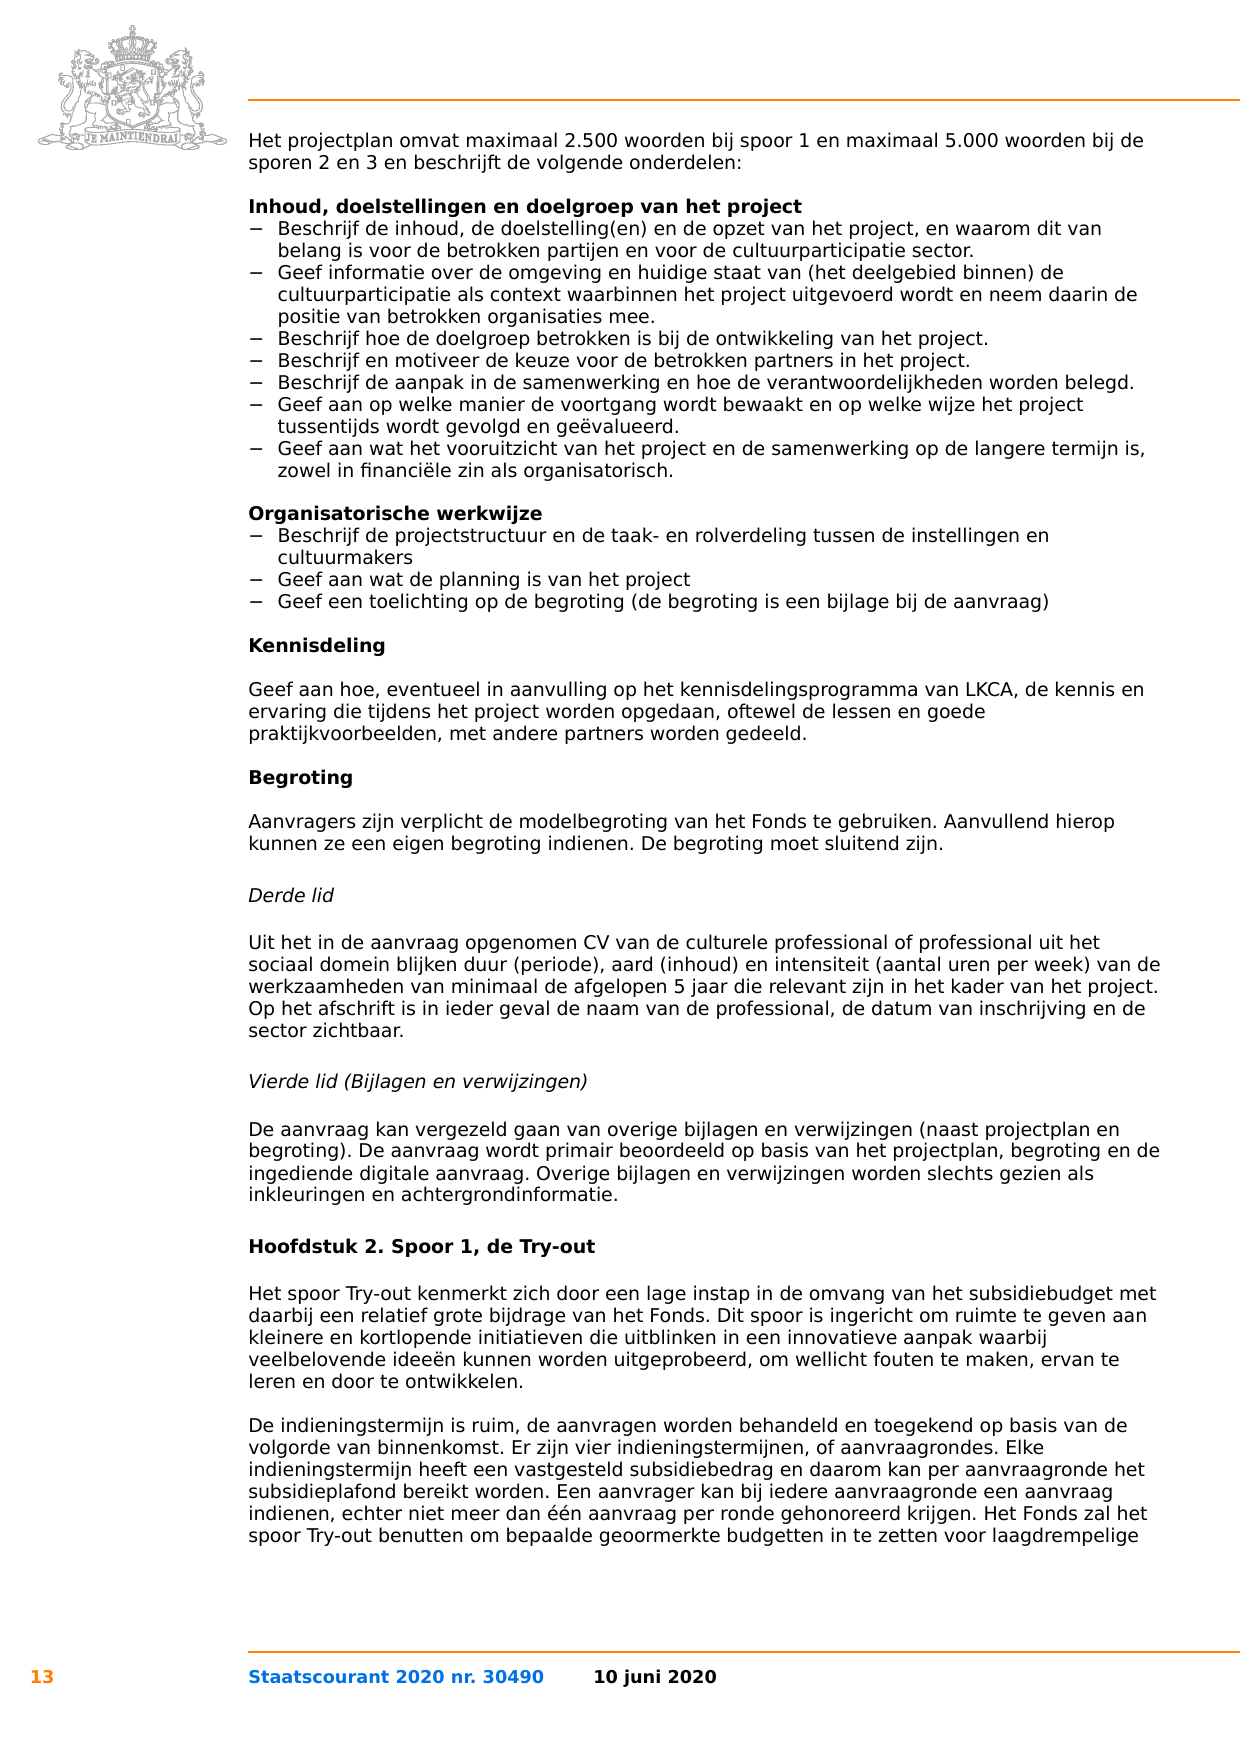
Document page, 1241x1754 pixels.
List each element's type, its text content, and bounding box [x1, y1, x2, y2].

text − Beschrijf de inhoud, de doelstelling(en) en de opzet van het project, en waarom dit van belang is voor de betrokken partijen en voor de cultuurparticipatie sector. [248, 218, 1163, 262]
text De indieningstermijn is ruim, de aanvragen worden behandeld en toegekend op basis van de volgorde van binnenkomst. Er zijn vier indieningstermijnen, of aanvraagrondes. Elke indieningstermijn heeft een vastgesteld subsidiebedrag en daarom kan per aanvraagronde het subsidieplafond bereikt worden. Een aanvrager kan bij iedere aanvraagronde een aanvraag indienen, echter niet meer dan één aanvraag per ronde gehonoreerd krijgen. Het Fonds zal het spoor Try-out benutten om bepaalde geoormerkte budgetten in te zetten voor laagdrempelige [248, 1415, 1163, 1547]
text Uit het in de aanvraag opgenomen CV van de culturele professional of professional uit het sociaal domein blijken duur (periode), aard (inhoud) en intensiteit (aantal uren per week) van de werkzaamheden van minimaal de afgelopen 5 jaar die relevant zijn in het kader van het project. Op het afschrift is in ieder geval de naam van de professional, de datum van inschrijving en de sector zichtbaar. [248, 932, 1163, 1041]
subtitle Begroting [248, 767, 1163, 789]
text − Geef aan wat de planning is van het project [248, 569, 1163, 591]
subtitle Derde lid [248, 884, 1163, 907]
picture [38, 25, 227, 150]
text − Geef informatie over de omgeving en huidige staat van (het deelgebied binnen) de cultuurparticipatie als context waarbinnen het project uitgevoerd wordt en neem daarin de positie van betrokken organisaties mee. [248, 262, 1163, 328]
subtitle Inhoud, doelstellingen en doelgroep van het project [248, 196, 1163, 218]
text − Beschrijf de aanpak in de samenwerking en hoe de verantwoordelijkheden worden belegd. [248, 372, 1163, 393]
text Het spoor Try-out kenmerkt zich door een lage instap in de omvang van het subsidiebudget met daarbij een relatief grote bijdrage van het Fonds. Dit spoor is ingericht om ruimte te geven aan kleinere en kortlopende initiatieven die uitblinken in een innovatieve aanpak waarbij veelbelovende ideeën kunnen worden uitgeprobeerd, om wellicht fouten te maken, ervan te leren en door te ontwikkelen. [248, 1283, 1163, 1393]
text − Beschrijf de projectstructuur en de taak- en rolverdeling tussen de instellingen en cultuurmakers [248, 525, 1163, 569]
text − Beschrijf hoe de doelgroep betrokken is bij de ontwikkeling van het project. [248, 328, 1163, 349]
subtitle Vierde lid (Bijlagen en verwijzingen) [248, 1071, 1163, 1093]
text − Beschrijf en motiveer de keuze voor de betrokken partners in het project. [248, 349, 1163, 372]
text Aanvragers zijn verplicht de modelbegroting van het Fonds te gebruiken. Aanvullend hierop kunnen ze een eigen begroting indienen. De begroting moet sluitend zijn. [248, 811, 1163, 854]
text Het projectplan omvat maximaal 2.500 woorden bij spoor 1 en maximaal 5.000 woorden bij de sporen 2 en 3 en beschrijft de volgende onderdelen: [248, 130, 1163, 174]
text De aanvraag kan vergezeld gaan van overige bijlagen en verwijzingen (naast projectplan en begroting). De aanvraag wordt primair beoordeeld op basis van het projectplan, begroting en de ingediende digitale aanvraag. Overige bijlagen en verwijzingen worden slechts gezien als inkleuringen en achtergrondinformatie. [248, 1118, 1163, 1206]
text − Geef aan op welke manier de voortgang wordt bewaakt en op welke wijze het project tussentijds wordt gevolgd en geëvalueerd. [248, 393, 1163, 437]
text − Geef een toelichting op de begroting (de begroting is een bijlage bij de aanvraag) [248, 591, 1163, 613]
text Geef aan hoe, eventueel in aanvulling op het kennisdelingsprogramma van LKCA, de kennis en ervaring die tijdens het project worden opgedaan, oftewel de lessen en goede praktijkvoorbeelden, met andere partners worden gedeeld. [248, 679, 1163, 745]
text − Geef aan wat het vooruitzicht van het project en de samenwerking op de langere termijn is, zowel in financiële zin als organisatorisch. [248, 437, 1163, 481]
subtitle Kennisdeling [248, 635, 1163, 657]
subtitle Hoofdstuk 2. Spoor 1, de Try-out [248, 1236, 1163, 1258]
subtitle Organisatorische werkwijze [248, 503, 1163, 525]
